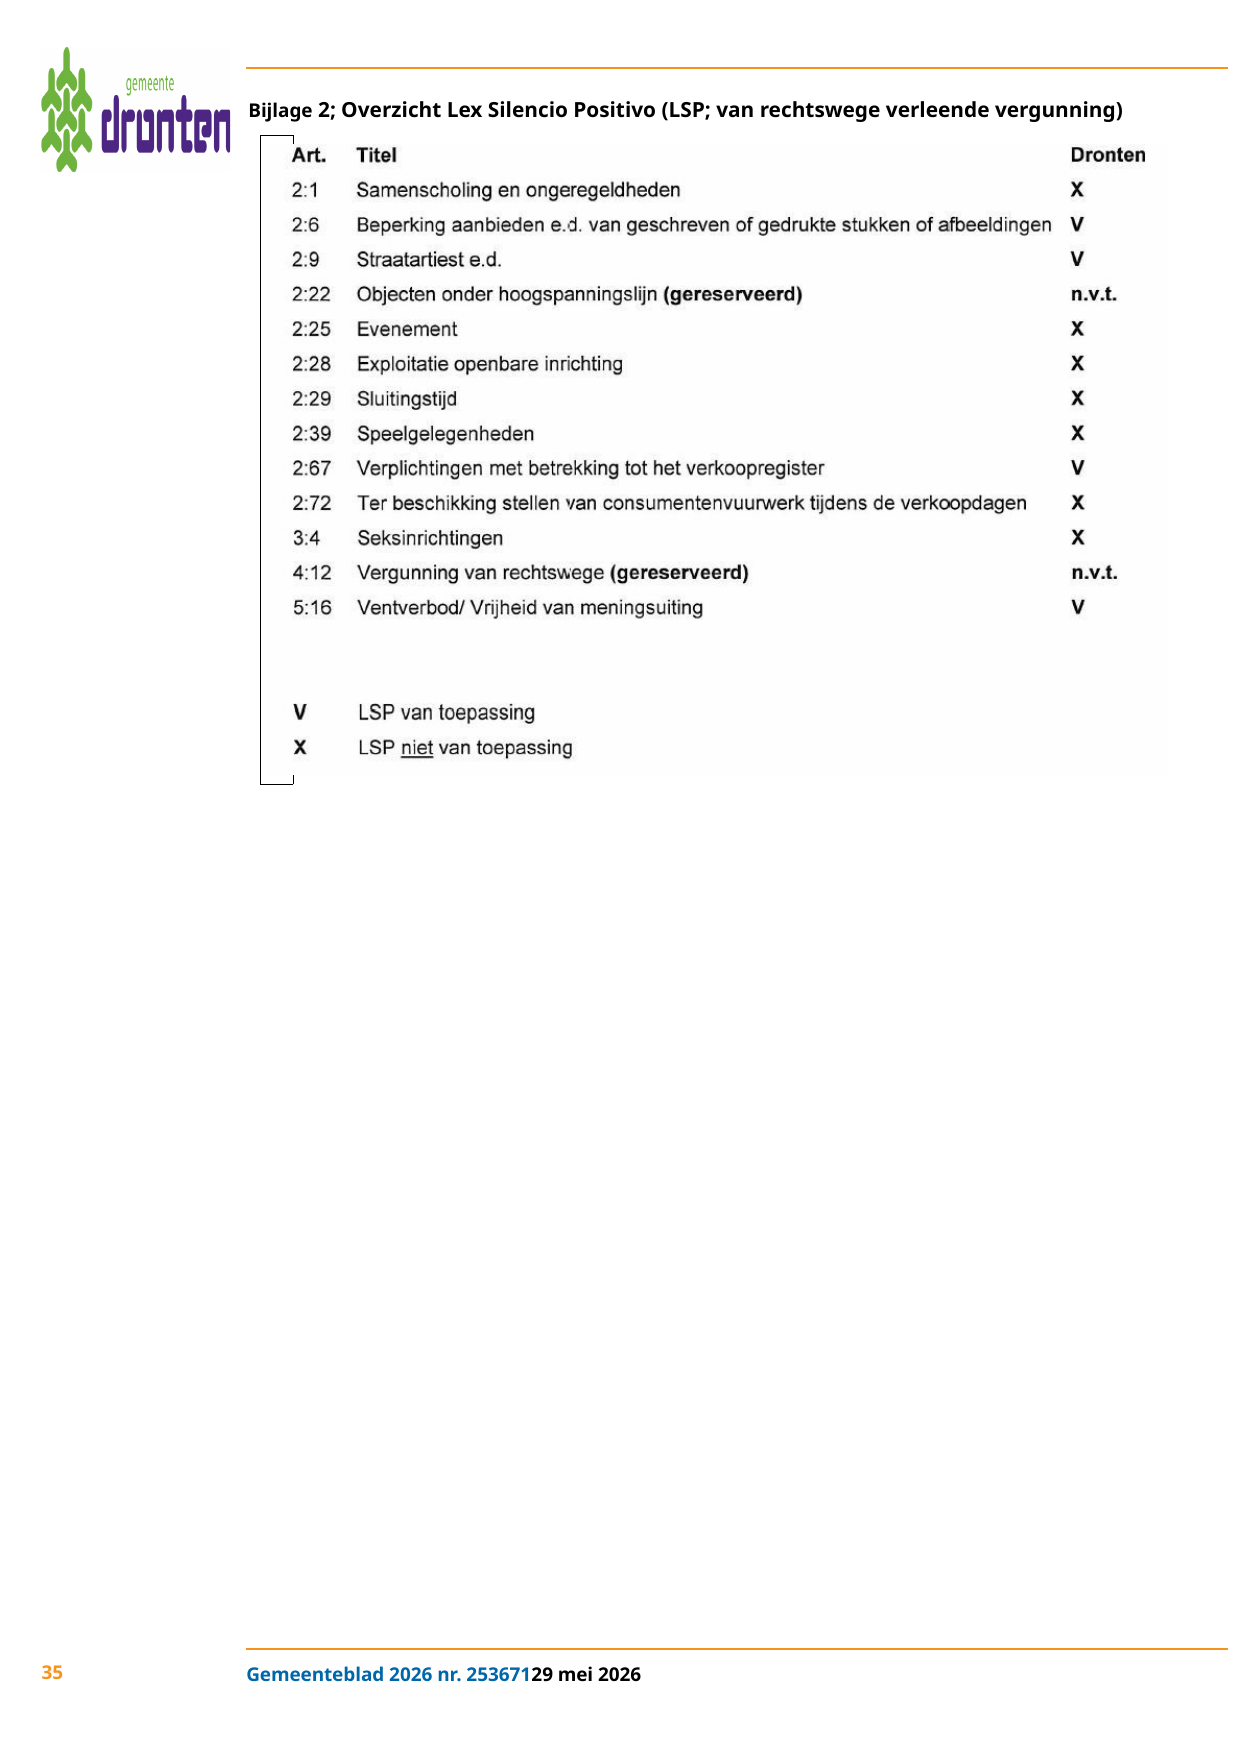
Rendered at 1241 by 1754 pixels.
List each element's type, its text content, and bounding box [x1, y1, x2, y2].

text Bijlage 2; Overzicht Lex Silencio Positivo (LSP; van rechtswege verleende vergunning) [248, 95, 1152, 123]
picture [41, 47, 231, 172]
picture [268, 144, 1168, 775]
